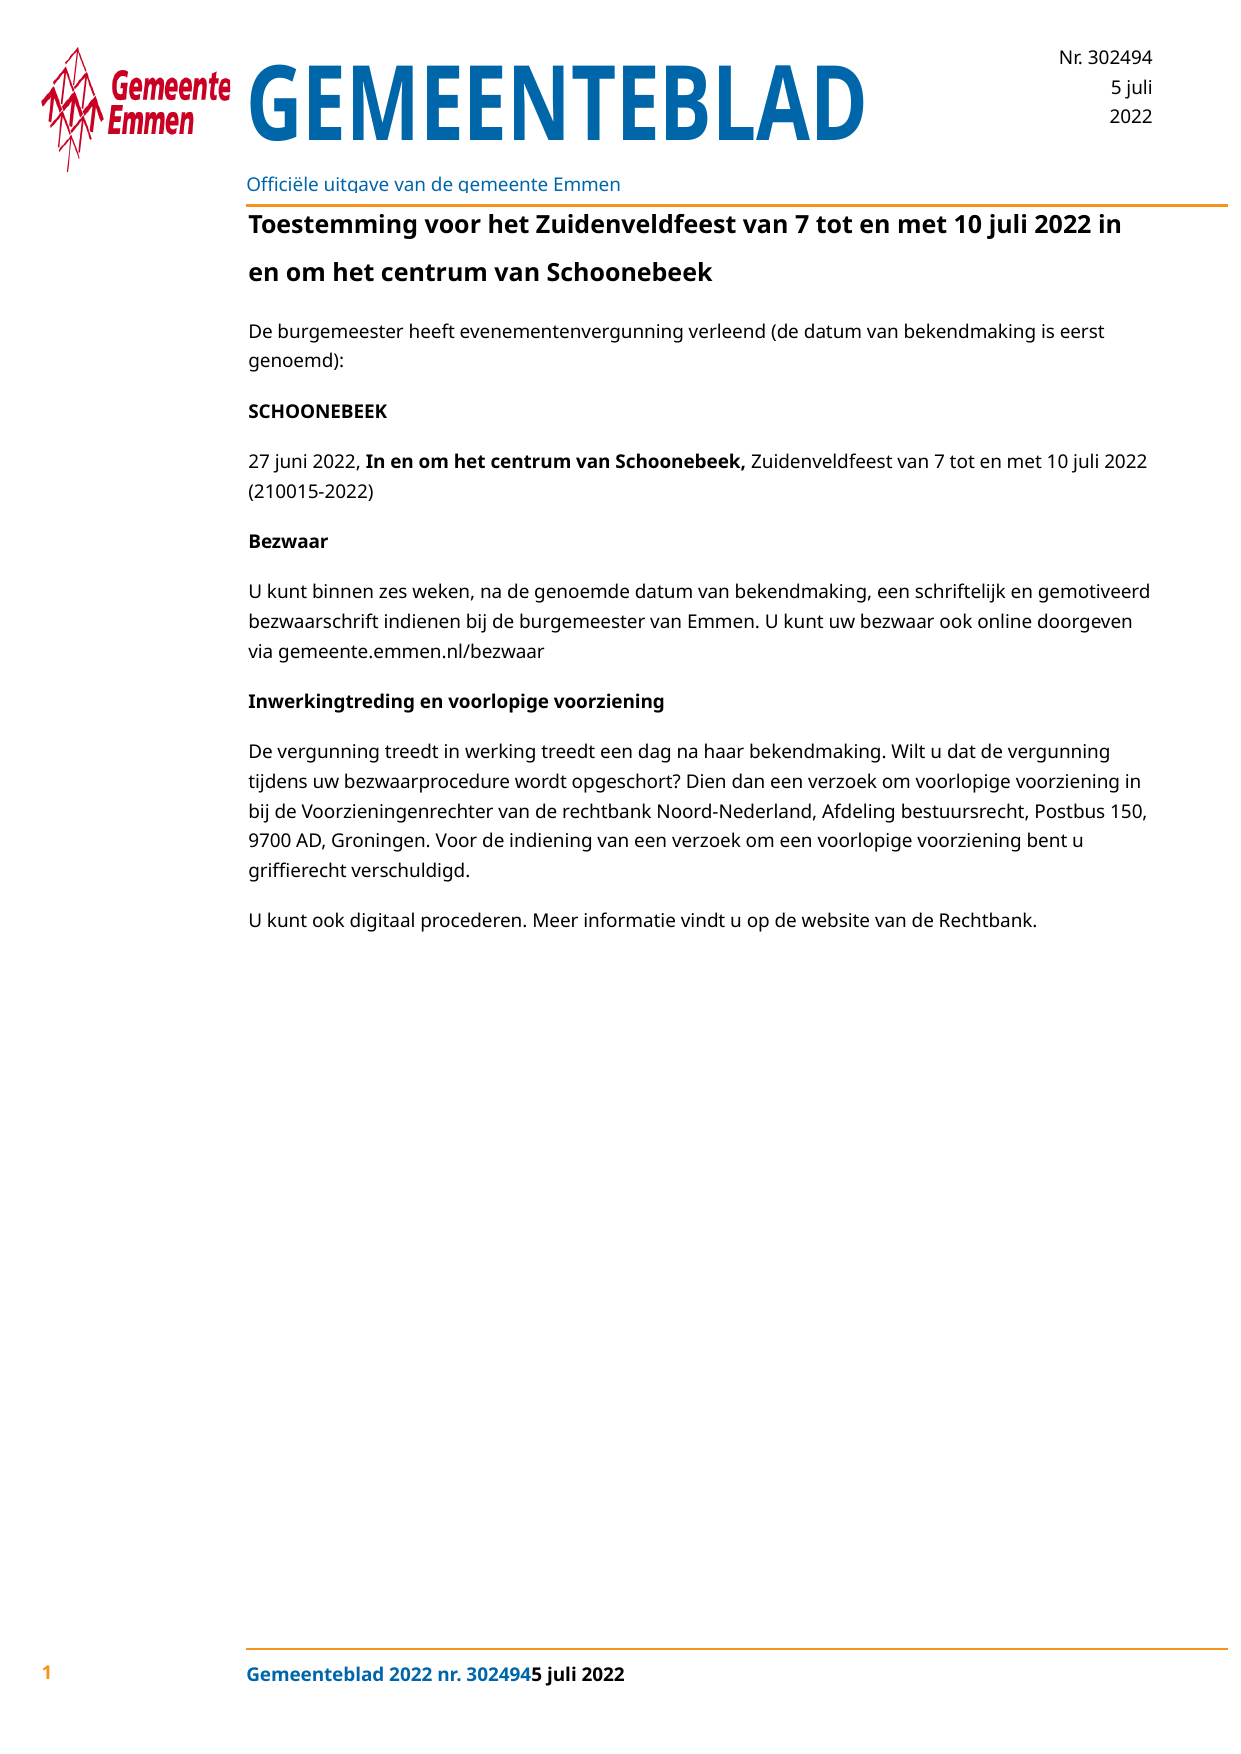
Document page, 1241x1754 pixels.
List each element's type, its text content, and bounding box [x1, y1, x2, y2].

text De burgemeester heeft evenementenvergunning verleend (de datum van bekendmaking is eerst genoemd): [248, 318, 1152, 373]
text Inwerkingtreding en voorlopige voorziening [248, 688, 1152, 714]
text De vergunning treedt in werking treedt een dag na haar bekendmaking. Wilt u dat de vergunning tijdens uw bezwaarprocedure wordt opgeschort? Dien dan een verzoek om voorlopige voorziening in bij de Voorzieningenrechter van de rechtbank Noord-Nederland, Afdeling bestuursrecht, Postbus 150, 9700 AD, Groningen. Voor de indiening van een verzoek om een voorlopige voorziening bent u griffierecht verschuldigd. [248, 739, 1152, 883]
picture [41, 47, 231, 172]
text Toestemming voor het Zuidenveldfeest van 7 tot en met 10 juli 2022 in en om het centrum van Schoonebeek [248, 207, 1152, 288]
text SCHOONEBEEK [248, 398, 1152, 424]
text 27 juni 2022, In en om het centrum van Schoonebeek, Zuidenveldfeest van 7 tot en met 10 juli 2022 (210015-2022) [248, 448, 1152, 504]
text U kunt binnen zes weken, na de genoemde datum van bekendmaking, een schriftelijk en gemotiveerd bezwaarschrift indienen bij de burgemeester van Emmen. U kunt uw bezwaar ook online doorgeven via gemeente.emmen.nl/bezwaar [248, 579, 1152, 664]
text U kunt ook digitaal procederen. Meer informatie vindt u op de website van de Rechtbank. [248, 907, 1152, 933]
text Bezwaar [248, 528, 1152, 554]
